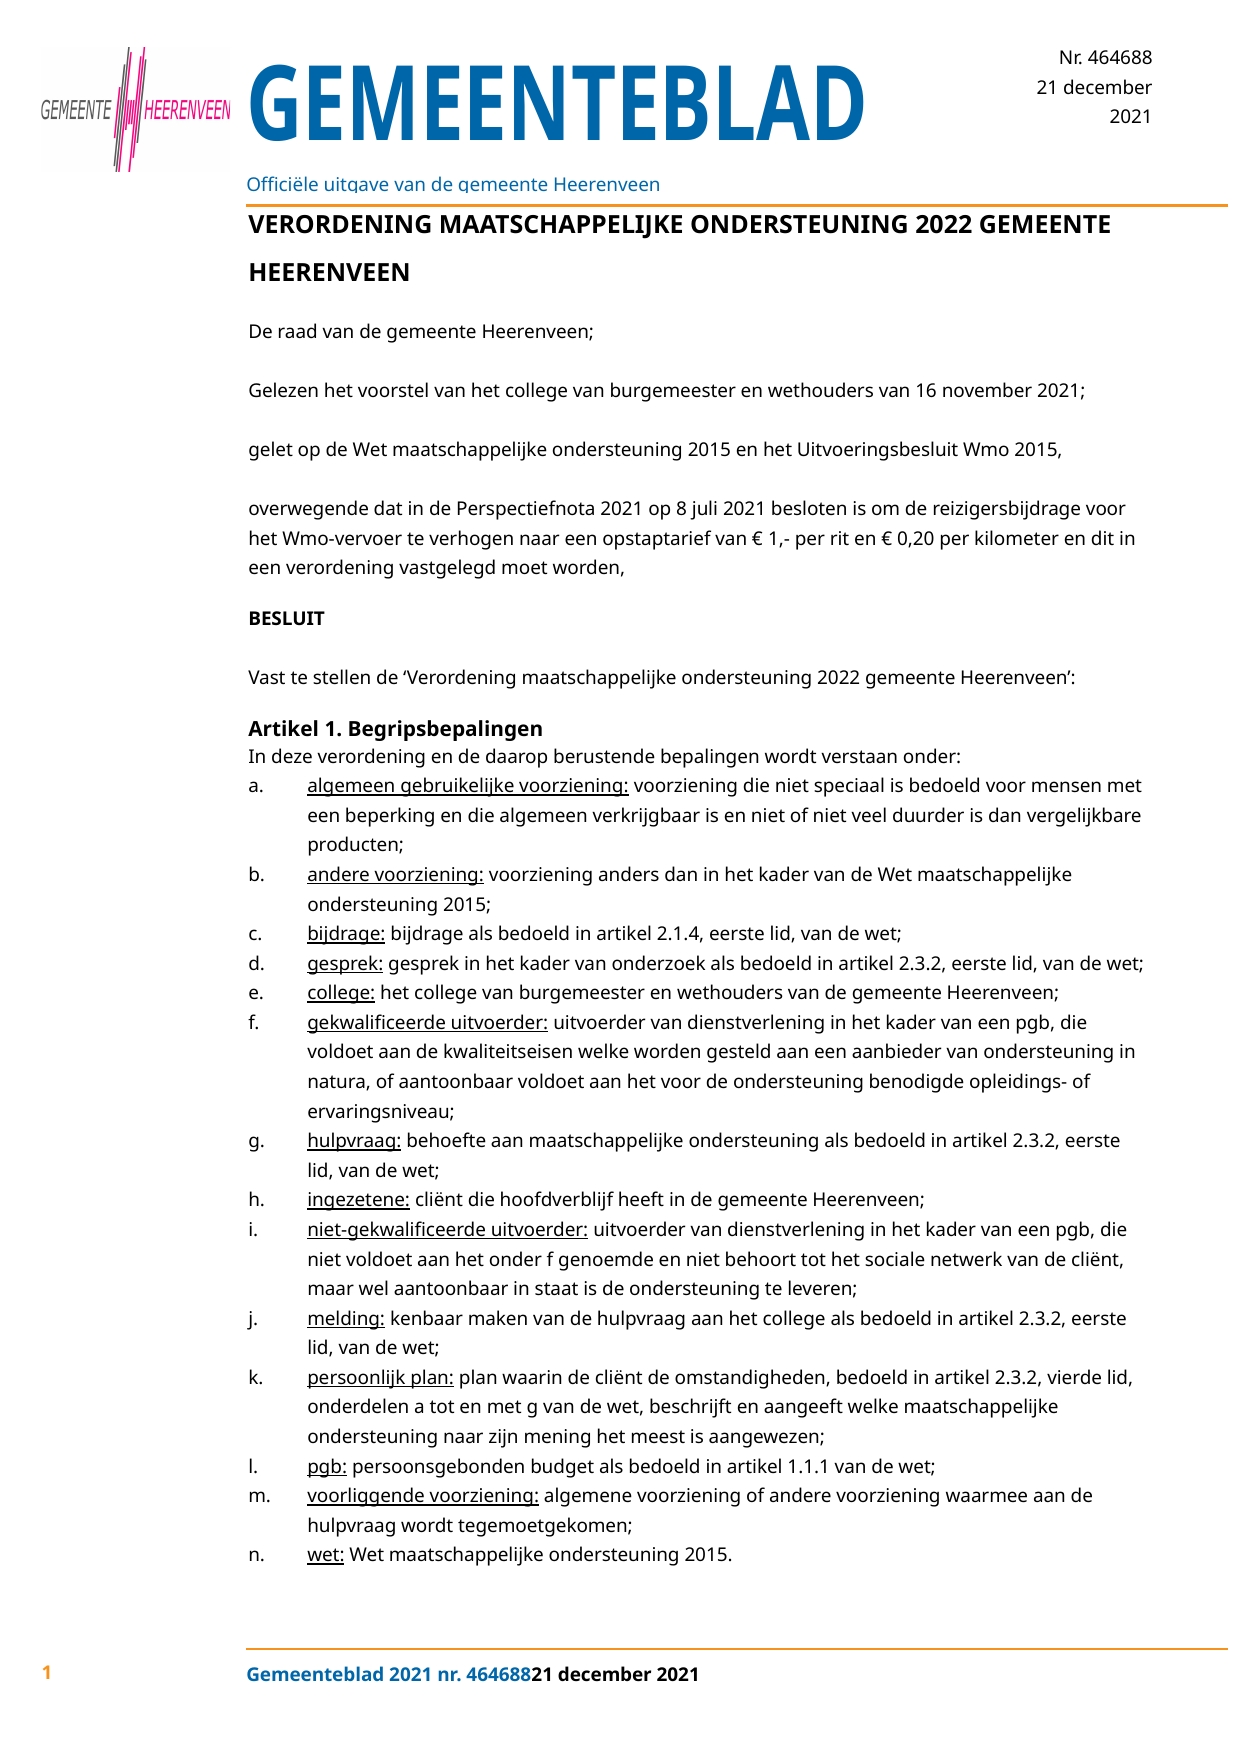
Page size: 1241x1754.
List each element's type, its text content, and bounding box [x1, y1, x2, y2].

list hulpvraag: behoefte aan maatschappelijke ondersteuning als bedoeld in artikel 2.3.2, eerste lid, van de wet; [248, 1127, 1152, 1183]
text gelet op de Wet maatschappelijke ondersteuning 2015 en het Uitvoeringsbesluit Wmo 2015, [248, 436, 1152, 462]
list algemeen gebruikelijke voorziening: voorziening die niet speciaal is bedoeld voor mensen met een beperking en die algemeen verkrijgbaar is en niet of niet veel duurder is dan vergelijkbare producten; [248, 772, 1152, 857]
text De raad van de gemeente Heerenveen; [248, 318, 1152, 344]
text Artikel 1. Begripsbepalingen [248, 714, 1152, 743]
list voorliggende voorziening: algemene voorziening of andere voorziening waarmee aan de hulpvraag wordt tegemoetgekomen; [248, 1482, 1152, 1538]
list melding: kenbaar maken van de hulpvraag aan het college als bedoeld in artikel 2.3.2, eerste lid, van de wet; [248, 1305, 1152, 1360]
list bijdrage: bijdrage als bedoeld in artikel 2.1.4, eerste lid, van de wet; [248, 920, 1152, 946]
text Vast te stellen de ‘Verordening maatschappelijke ondersteuning 2022 gemeente Heerenveen’: [248, 664, 1152, 690]
text BESLUIT [248, 605, 1152, 631]
text VERORDENING MAATSCHAPPELIJKE ONDERSTEUNING 2022 GEMEENTE HEERENVEEN [248, 207, 1152, 288]
list pgb: persoonsgebonden budget als bedoeld in artikel 1.1.1 van de wet; [248, 1453, 1152, 1479]
list andere voorziening: voorziening anders dan in het kader van de Wet maatschappelijke ondersteuning 2015; [248, 861, 1152, 917]
picture [41, 47, 231, 172]
text Gelezen het voorstel van het college van burgemeester en wethouders van 16 november 2021; [248, 377, 1152, 403]
list niet-gekwalificeerde uitvoerder: uitvoerder van dienstverlening in het kader van een pgb, die niet voldoet aan het onder f genoemde en niet behoort tot het sociale netwerk van de cliënt, maar wel aantoonbaar in staat is de ondersteuning te leveren; [248, 1216, 1152, 1301]
list gesprek: gesprek in het kader van onderzoek als bedoeld in artikel 2.3.2, eerste lid, van de wet; [248, 950, 1152, 976]
list college: het college van burgemeester en wethouders van de gemeente Heerenveen; [248, 979, 1152, 1005]
list persoonlijk plan: plan waarin de cliënt de omstandigheden, bedoeld in artikel 2.3.2, vierde lid, onderdelen a tot en met g van de wet, beschrijft en aangeeft welke maatschappelijke ondersteuning naar zijn mening het meest is aangewezen; [248, 1364, 1152, 1449]
text In deze verordening en de daarop berustende bepalingen wordt verstaan onder: [248, 743, 1152, 769]
list gekwalificeerde uitvoerder: uitvoerder van dienstverlening in het kader van een pgb, die voldoet aan de kwaliteitseisen welke worden gesteld aan een aanbieder van ondersteuning in natura, of aantoonbaar voldoet aan het voor de ondersteuning benodigde opleidings- of ervaringsniveau; [248, 1009, 1152, 1124]
list ingezetene: cliënt die hoofdverblijf heeft in de gemeente Heerenveen; [248, 1187, 1152, 1212]
text overwegende dat in de Perspectiefnota 2021 op 8 juli 2021 besloten is om de reizigersbijdrage voor het Wmo-vervoer te verhogen naar een opstaptarief van € 1,- per rit en € 0,20 per kilometer en dit in een verordening vastgelegd moet worden, [248, 495, 1152, 580]
list wet: Wet maatschappelijke ondersteuning 2015. [248, 1542, 1152, 1567]
